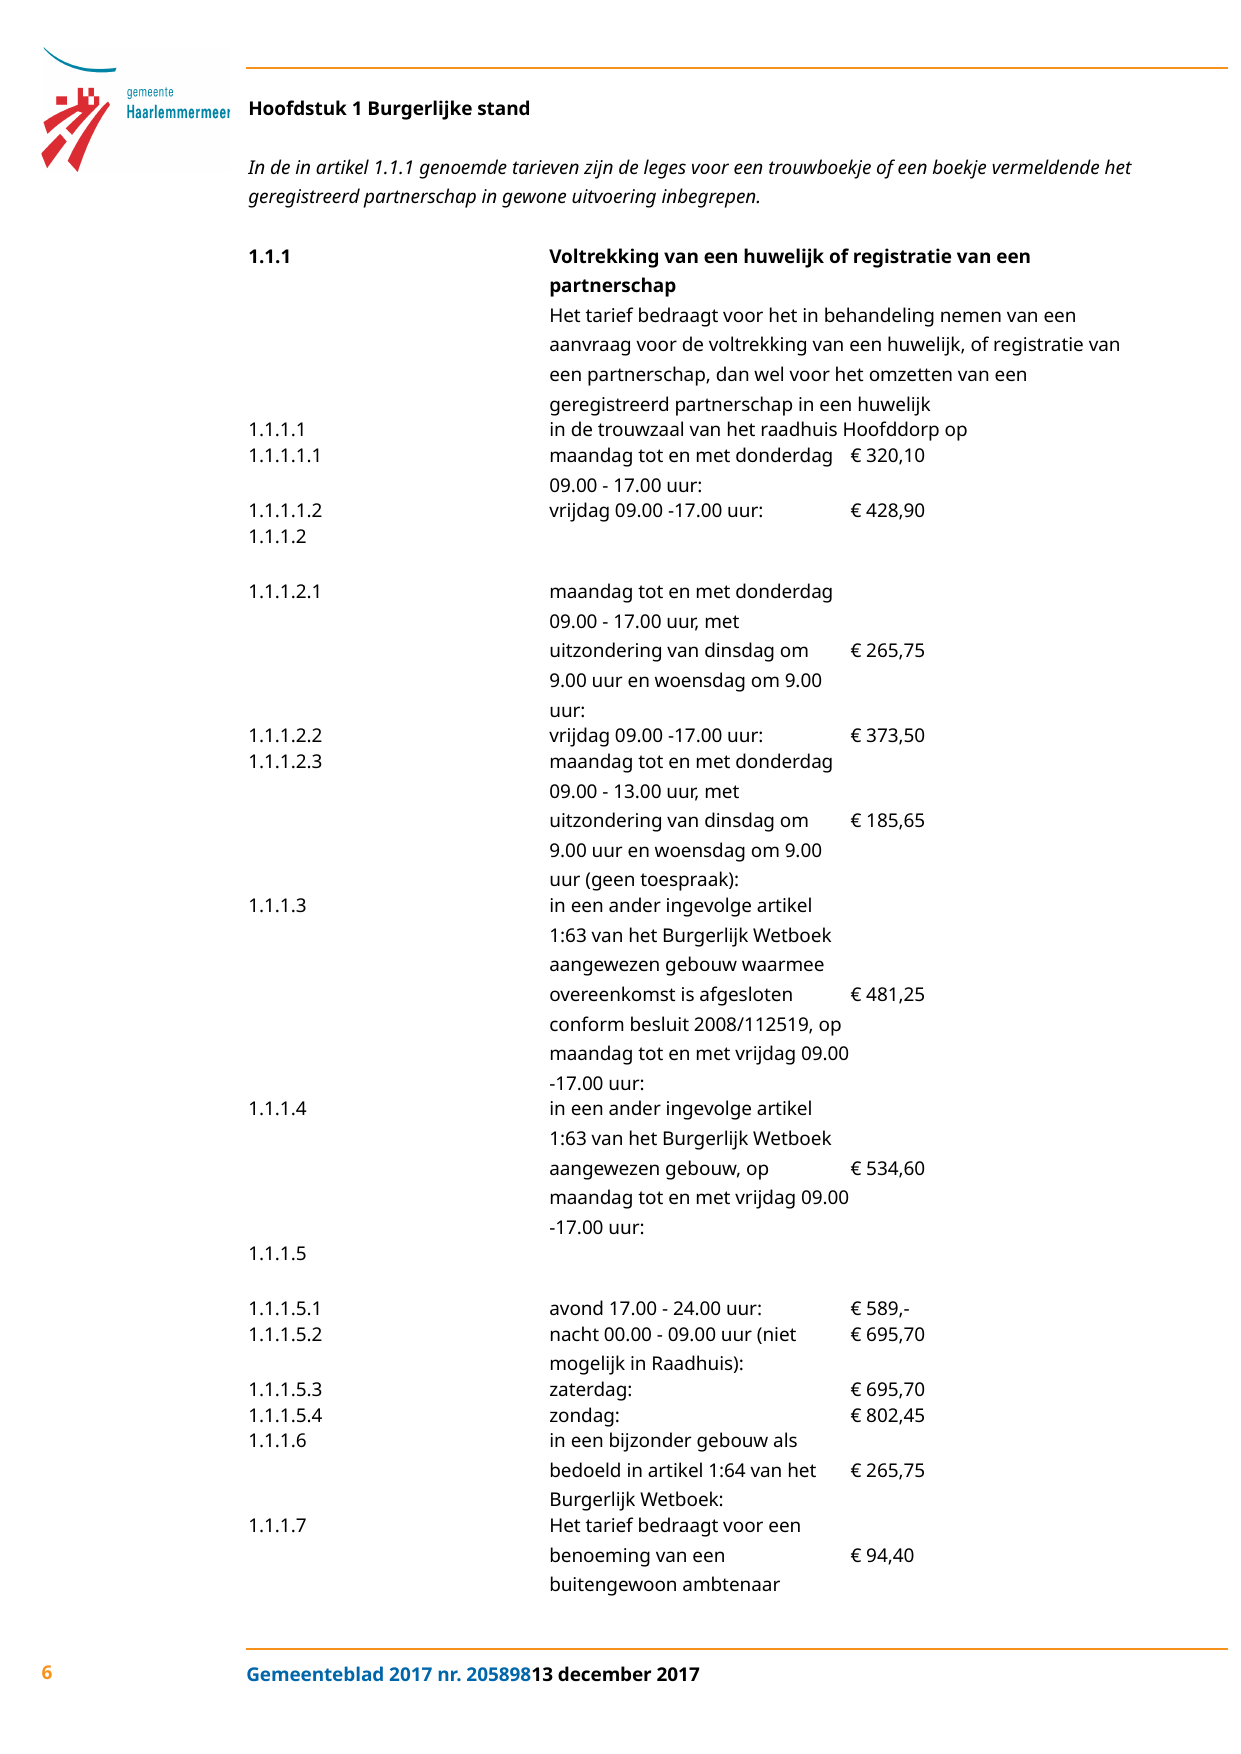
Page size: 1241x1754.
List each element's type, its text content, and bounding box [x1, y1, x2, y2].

table_cell 1.1.1.5.4 [248, 1402, 549, 1427]
table_cell [549, 523, 1152, 578]
table_cell 1.1.1.2 [248, 523, 549, 578]
table_cell 1.1.1.5.3 [248, 1376, 549, 1402]
text Hoofdstuk 1 Burgerlijke stand [248, 95, 1152, 121]
table_cell in een bijzonder gebouw als bedoeld in artikel 1:64 van het Burgerlijk Wetboek: [549, 1428, 850, 1512]
table_cell in een ander ingevolge artikel 1:63 van het Burgerlijk Wetboek aangewezen gebouw waarmee overeenkomst is afgesloten conform besluit 2008/112519, op maandag tot en met vrijdag 09.00 -17.00 uur: [549, 893, 850, 1096]
table_cell € 534,60 [850, 1096, 1152, 1240]
table_cell 1.1.1.7 [248, 1513, 549, 1597]
table_cell 1.1.1.1.1 [248, 442, 549, 497]
table_cell 1.1.1.2.1 [248, 579, 549, 723]
table_cell € 265,75 [850, 579, 1152, 723]
table_cell € 265,75 [850, 1428, 1152, 1512]
table_cell 1.1.1.3 [248, 893, 549, 1096]
table_cell 1.1.1.2.2 [248, 723, 549, 748]
table_cell € 373,50 [850, 723, 1152, 748]
table_cell maandag tot en met donderdag 09.00 - 17.00 uur: [549, 442, 850, 497]
text In de in artikel 1.1.1 genoemde tarieven zijn de leges voor een trouwboekje of een boekje vermeldende het geregistreerd partnerschap in gewone uitvoering inbegrepen. [248, 154, 1152, 209]
table_cell 1.1.1.5 [248, 1240, 549, 1295]
table_cell € 695,70 [850, 1321, 1152, 1376]
table_cell 1.1.1.5.1 [248, 1295, 549, 1321]
table_cell avond 17.00 - 24.00 uur: [549, 1295, 850, 1321]
table_cell maandag tot en met donderdag 09.00 - 17.00 uur, met uitzondering van dinsdag om 9.00 uur en woensdag om 9.00 uur: [549, 579, 850, 723]
picture [41, 47, 231, 172]
table_cell 1.1.1.5.2 [248, 1321, 549, 1376]
table_cell zondag: [549, 1402, 850, 1427]
table_cell vrijdag 09.00 -17.00 uur: [549, 498, 850, 523]
table_cell 1.1.1.6 [248, 1428, 549, 1512]
table_cell nacht 00.00 - 09.00 uur (niet mogelijk in Raadhuis): [549, 1321, 850, 1376]
table_cell 1.1.1.1 [248, 416, 549, 442]
table_header Voltrekking van een huwelijk of registratie van een partnerschap Het tarief bedraagt voor het in behandeling nemen van een aanvraag voor de voltrekking van een huwelijk, of registratie van een partnerschap, dan wel voor het omzetten van een geregistreerd partnerschap in een huwelijk [549, 243, 1152, 416]
table_cell Het tarief bedraagt voor een benoeming van een buitengewoon ambtenaar [549, 1513, 850, 1597]
table_cell € 802,45 [850, 1402, 1152, 1427]
table_cell € 320,10 [850, 442, 1152, 497]
table_cell € 428,90 [850, 498, 1152, 523]
table_cell maandag tot en met donderdag 09.00 - 13.00 uur, met uitzondering van dinsdag om 9.00 uur en woensdag om 9.00 uur (geen toespraak): [549, 748, 850, 892]
table_header 1.1.1 [248, 243, 549, 416]
table_cell € 695,70 [850, 1376, 1152, 1402]
table_cell 1.1.1.2.3 [248, 748, 549, 892]
table_cell zaterdag: [549, 1376, 850, 1402]
table_cell [549, 1240, 1152, 1295]
table_cell 1.1.1.1.2 [248, 498, 549, 523]
table_cell vrijdag 09.00 -17.00 uur: [549, 723, 850, 748]
table_cell in de trouwzaal van het raadhuis Hoofddorp op [549, 416, 1152, 442]
table_cell in een ander ingevolge artikel 1:63 van het Burgerlijk Wetboek aangewezen gebouw, op maandag tot en met vrijdag 09.00 -17.00 uur: [549, 1096, 850, 1240]
table_cell € 94,40 [850, 1513, 1152, 1597]
table_cell € 185,65 [850, 748, 1152, 892]
table_cell € 481,25 [850, 893, 1152, 1096]
table_cell € 589,- [850, 1295, 1152, 1321]
table_cell 1.1.1.4 [248, 1096, 549, 1240]
